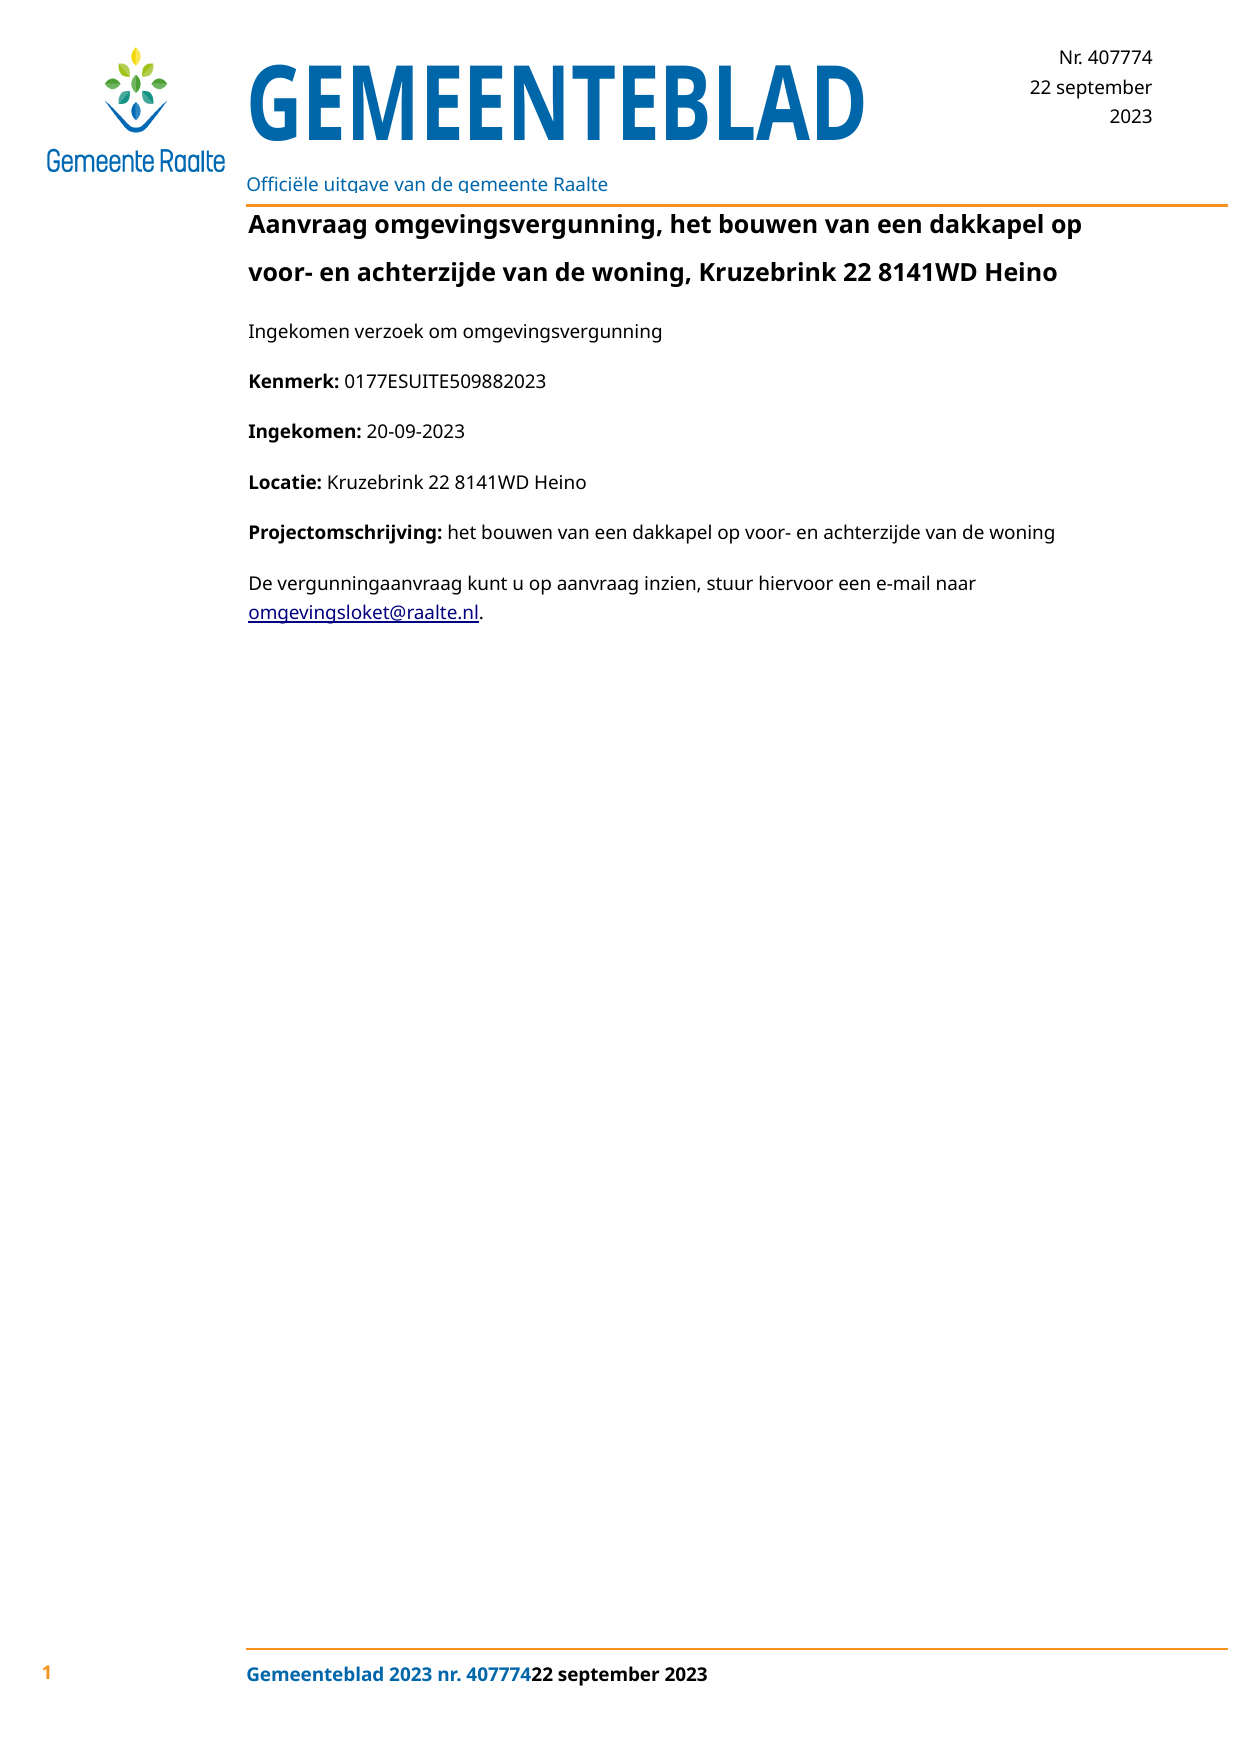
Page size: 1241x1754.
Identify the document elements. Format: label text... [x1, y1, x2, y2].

text Ingekomen verzoek om omgevingsvergunning [248, 318, 1152, 344]
text Projectomschrijving: het bouwen van een dakkapel op voor- en achterzijde van de woning [248, 519, 1152, 545]
text Aanvraag omgevingsvergunning, het bouwen van een dakkapel op voor- en achterzijde van de woning, Kruzebrink 22 8141WD Heino [248, 207, 1152, 288]
text De vergunningaanvraag kunt u op aanvraag inzien, stuur hiervoor een e-mail naar omgevingsloket@raalte.nl. [248, 570, 1152, 625]
picture [41, 47, 231, 172]
text Kenmerk: 0177ESUITE509882023 [248, 368, 1152, 394]
text Locatie: Kruzebrink 22 8141WD Heino [248, 469, 1152, 495]
text Ingekomen: 20-09-2023 [248, 419, 1152, 444]
